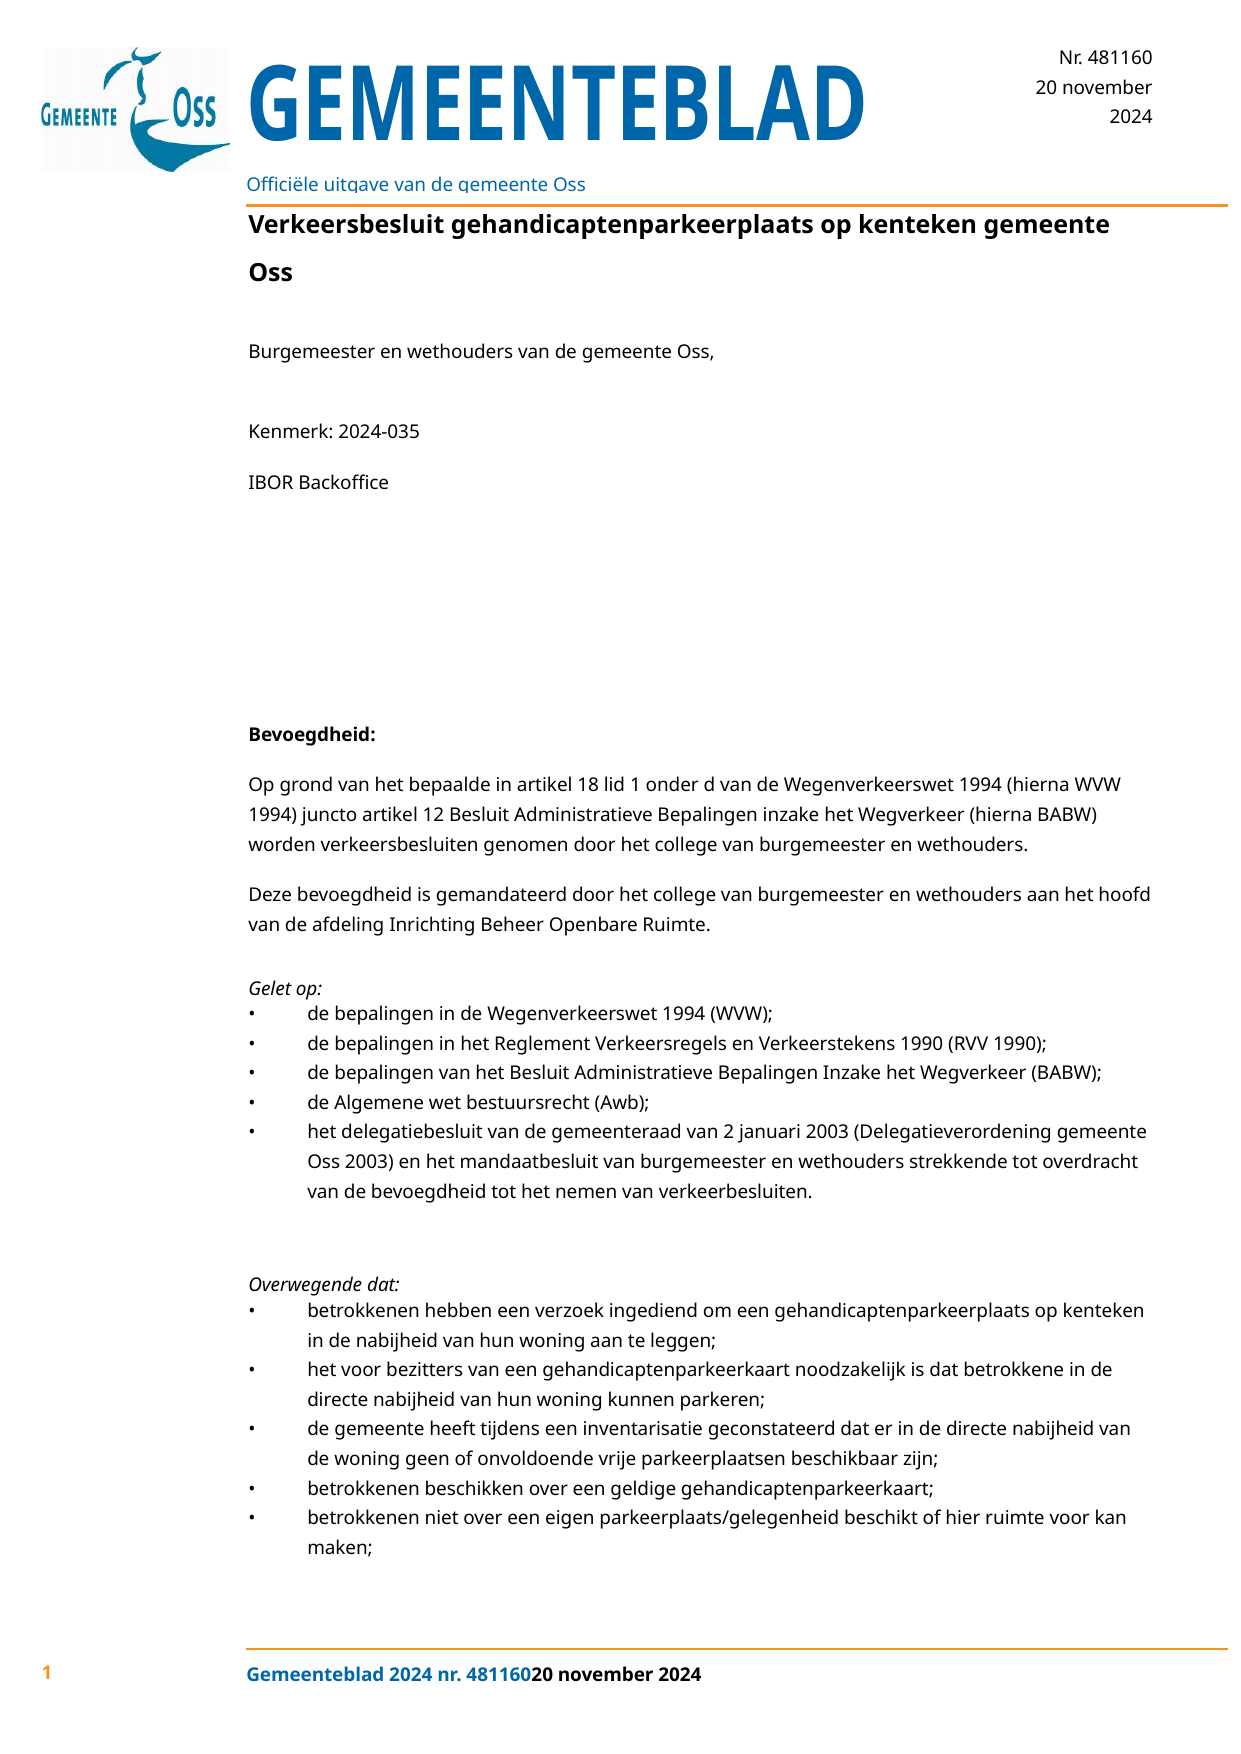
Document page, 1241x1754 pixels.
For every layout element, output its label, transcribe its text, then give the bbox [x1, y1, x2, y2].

text Op grond van het bepaalde in artikel 18 lid 1 onder d van de Wegenverkeerswet 1994 (hierna WVW 1994) juncto artikel 12 Besluit Administratieve Bepalingen inzake het Wegverkeer (hierna BABW) worden verkeersbesluiten genomen door het college van burgemeester en wethouders. [248, 772, 1152, 856]
text Kenmerk: 2024-035 [248, 419, 1152, 444]
list de gemeente heeft tijdens een inventarisatie geconstateerd dat er in de directe nabijheid van de woning geen of onvoldoende vrije parkeerplaatsen beschikbaar zijn; [248, 1416, 1152, 1471]
list betrokkenen hebben een verzoek ingediend om een gehandicaptenparkeerplaats op kenteken in de nabijheid van hun woning aan te leggen; [248, 1297, 1152, 1352]
list de Algemene wet bestuursrecht (Awb); [248, 1089, 1152, 1115]
list de bepalingen in het Reglement Verkeersregels en Verkeerstekens 1990 (RVV 1990); [248, 1030, 1152, 1056]
picture [41, 47, 231, 172]
text Burgemeester en wethouders van de gemeente Oss, [248, 339, 1152, 364]
text Overwegende dat: [248, 1271, 1152, 1297]
text Gelet op: [248, 975, 1152, 1000]
text Bevoegdheid: [248, 721, 1152, 747]
text Deze bevoegdheid is gemandateerd door het college van burgemeester en wethouders aan het hoofd van de afdeling Inrichting Beheer Openbare Ruimte. [248, 881, 1152, 936]
list het voor bezitters van een gehandicaptenparkeerkaart noodzakelijk is dat betrokkene in de directe nabijheid van hun woning kunnen parkeren; [248, 1356, 1152, 1412]
text IBOR Backoffice [248, 469, 1152, 495]
text Verkeersbesluit gehandicaptenparkeerplaats op kenteken gemeente Oss [248, 207, 1152, 288]
list betrokkenen beschikken over een geldige gehandicaptenparkeerkaart; [248, 1475, 1152, 1500]
list de bepalingen in de Wegenverkeerswet 1994 (WVW); [248, 1000, 1152, 1026]
list de bepalingen van het Besluit Administratieve Bepalingen Inzake het Wegverkeer (BABW); [248, 1059, 1152, 1085]
list het delegatiebesluit van de gemeenteraad van 2 januari 2003 (Delegatieverordening gemeente Oss 2003) en het mandaatbesluit van burgemeester en wethouders strekkende tot overdracht van de bevoegdheid tot het nemen van verkeerbesluiten. [248, 1119, 1152, 1204]
list betrokkenen niet over een eigen parkeerplaats/gelegenheid beschikt of hier ruimte voor kan maken; [248, 1504, 1152, 1559]
